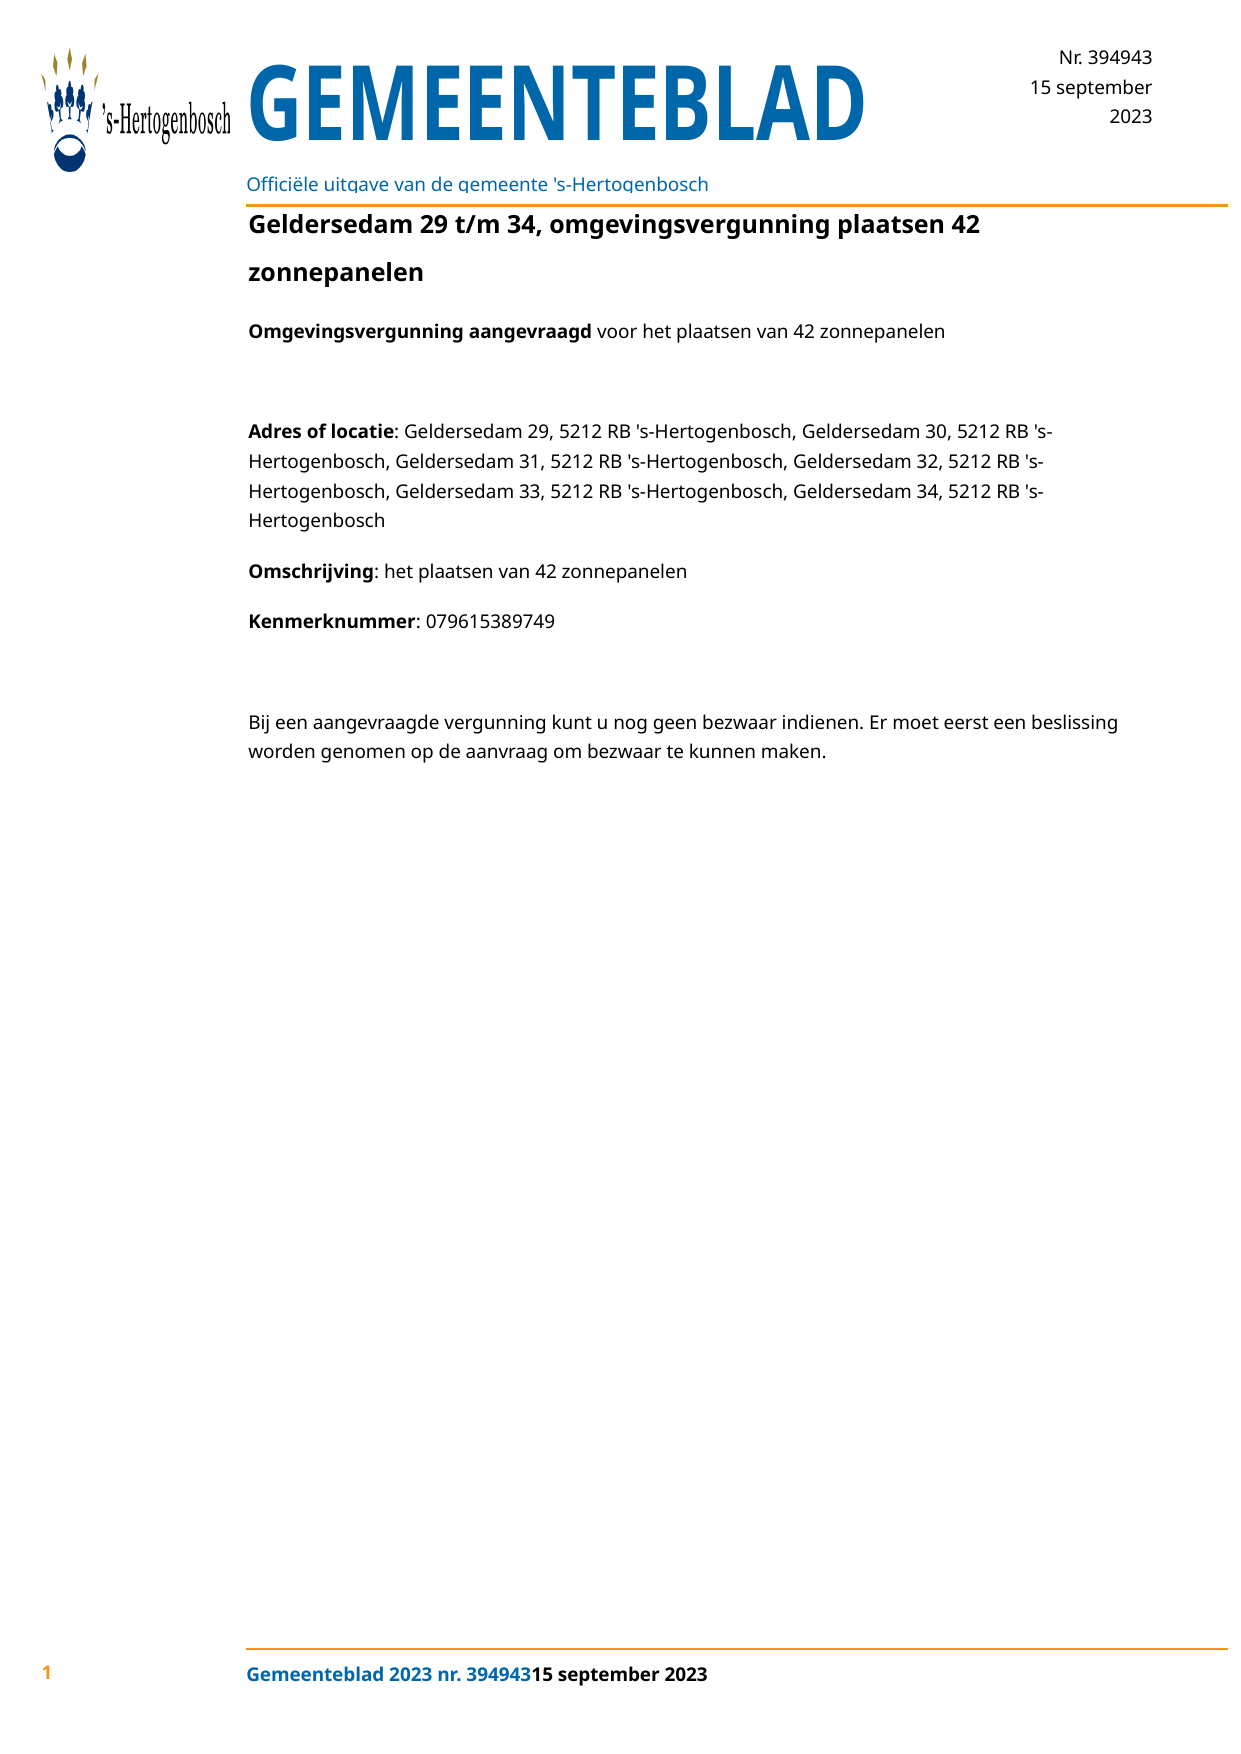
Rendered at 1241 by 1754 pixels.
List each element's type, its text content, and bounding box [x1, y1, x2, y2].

text Adres of locatie: Geldersedam 29, 5212 RB 's-Hertogenbosch, Geldersedam 30, 5212 RB 's-Hertogenbosch, Geldersedam 31, 5212 RB 's-Hertogenbosch, Geldersedam 32, 5212 RB 's-Hertogenbosch, Geldersedam 33, 5212 RB 's-Hertogenbosch, Geldersedam 34, 5212 RB 's-Hertogenbosch [248, 419, 1152, 533]
text Kenmerknummer: 079615389749 [248, 608, 1152, 634]
text Geldersedam 29 t/m 34, omgevingsvergunning plaatsen 42 zonnepanelen [248, 207, 1152, 288]
text Omgevingsvergunning aangevraagd voor het plaatsen van 42 zonnepanelen [248, 318, 1152, 344]
text Bij een aangevraagde vergunning kunt u nog geen bezwaar indienen. Er moet eerst een beslissing worden genomen op de aanvraag om bezwaar te kunnen maken. [248, 709, 1152, 764]
picture [41, 47, 231, 172]
text Omschrijving: het plaatsen van 42 zonnepanelen [248, 558, 1152, 584]
